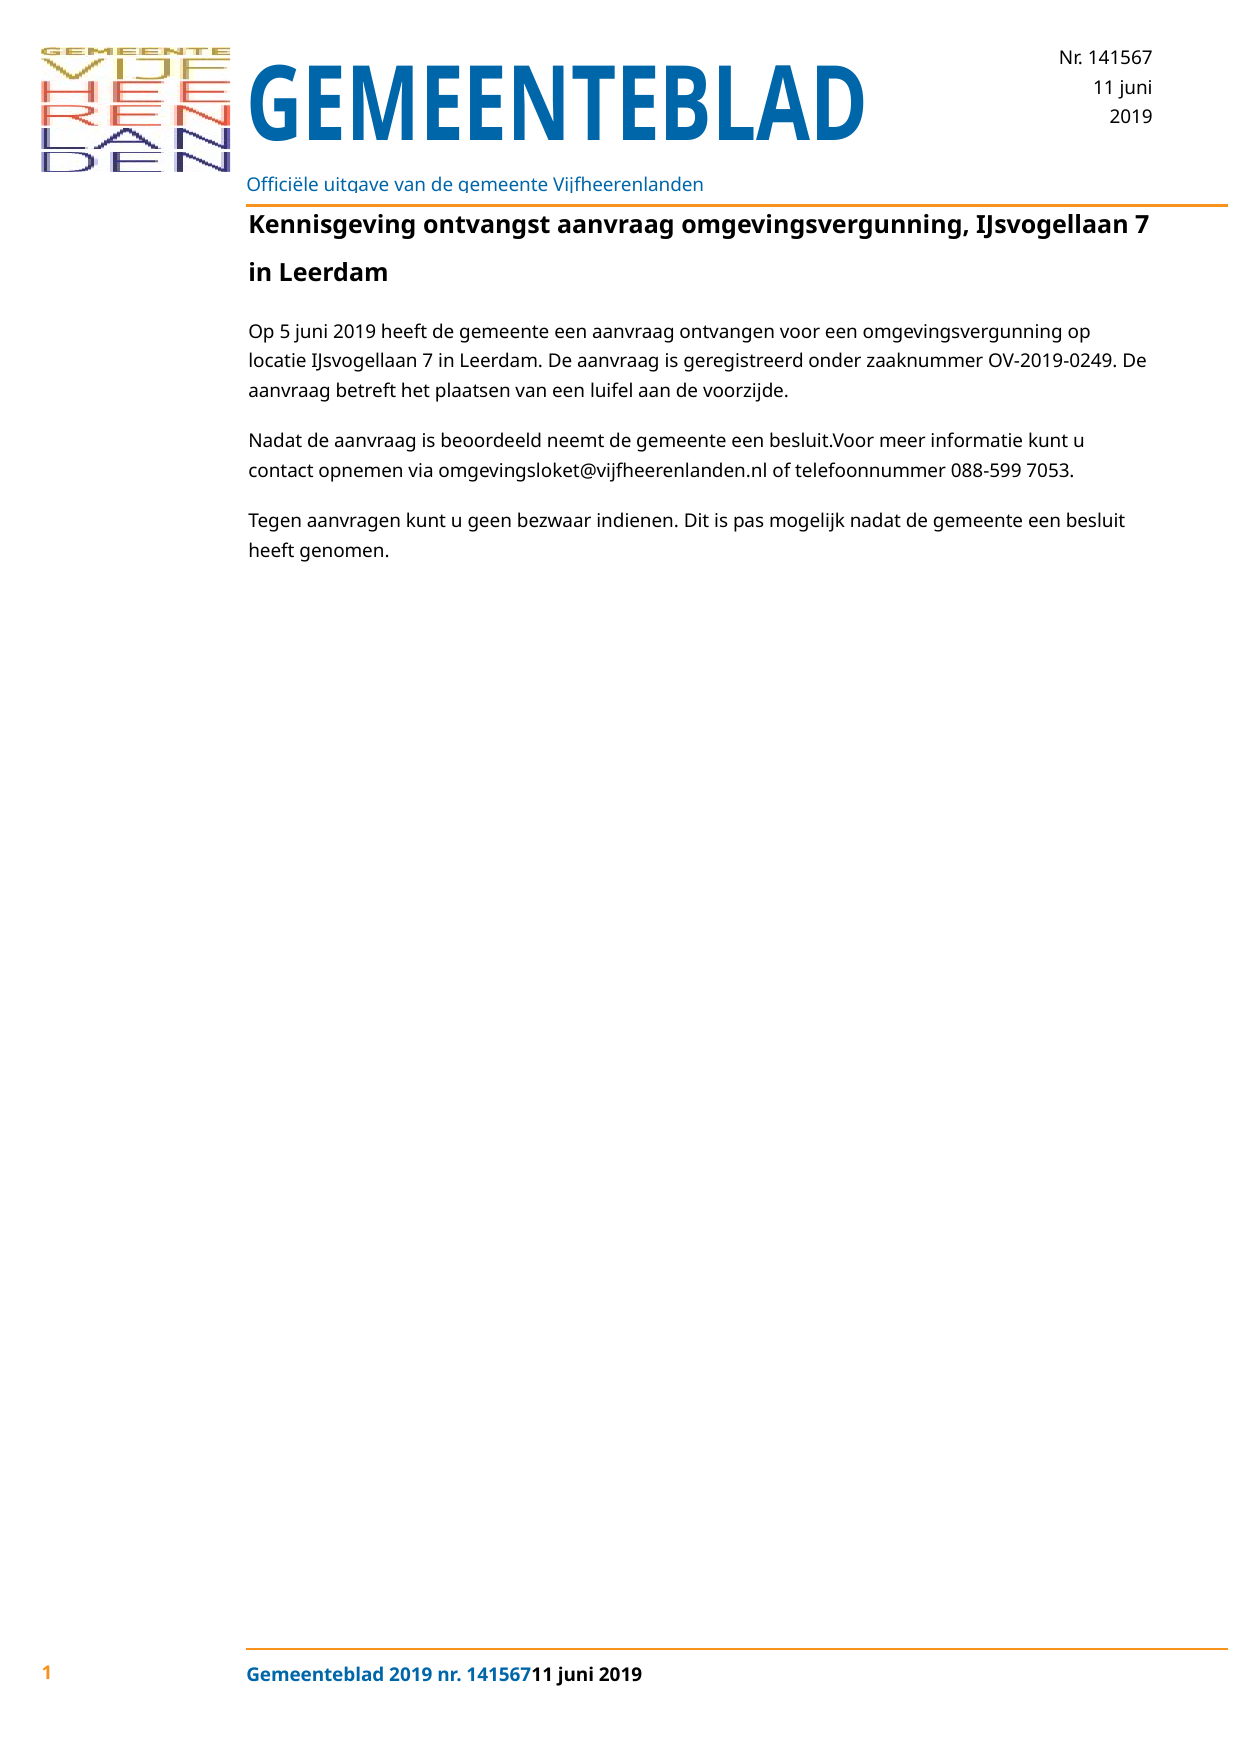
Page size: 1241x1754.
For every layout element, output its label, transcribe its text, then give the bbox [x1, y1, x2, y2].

text Tegen aanvragen kunt u geen bezwaar indienen. Dit is pas mogelijk nadat de gemeente een besluit heeft genomen. [248, 507, 1152, 563]
text Nadat de aanvraag is beoordeeld neemt de gemeente een besluit.Voor meer informatie kunt u contact opnemen via omgevingsloket@vijfheerenlanden.nl of telefoonnummer 088-599 7053. [248, 427, 1152, 483]
picture [41, 47, 231, 172]
text Op 5 juni 2019 heeft de gemeente een aanvraag ontvangen voor een omgevingsvergunning op locatie IJsvogellaan 7 in Leerdam. De aanvraag is geregistreerd onder zaaknummer OV-2019-0249. De aanvraag betreft het plaatsen van een luifel aan de voorzijde. [248, 318, 1152, 403]
text Kennisgeving ontvangst aanvraag omgevingsvergunning, IJsvogellaan 7 in Leerdam [248, 207, 1152, 288]
